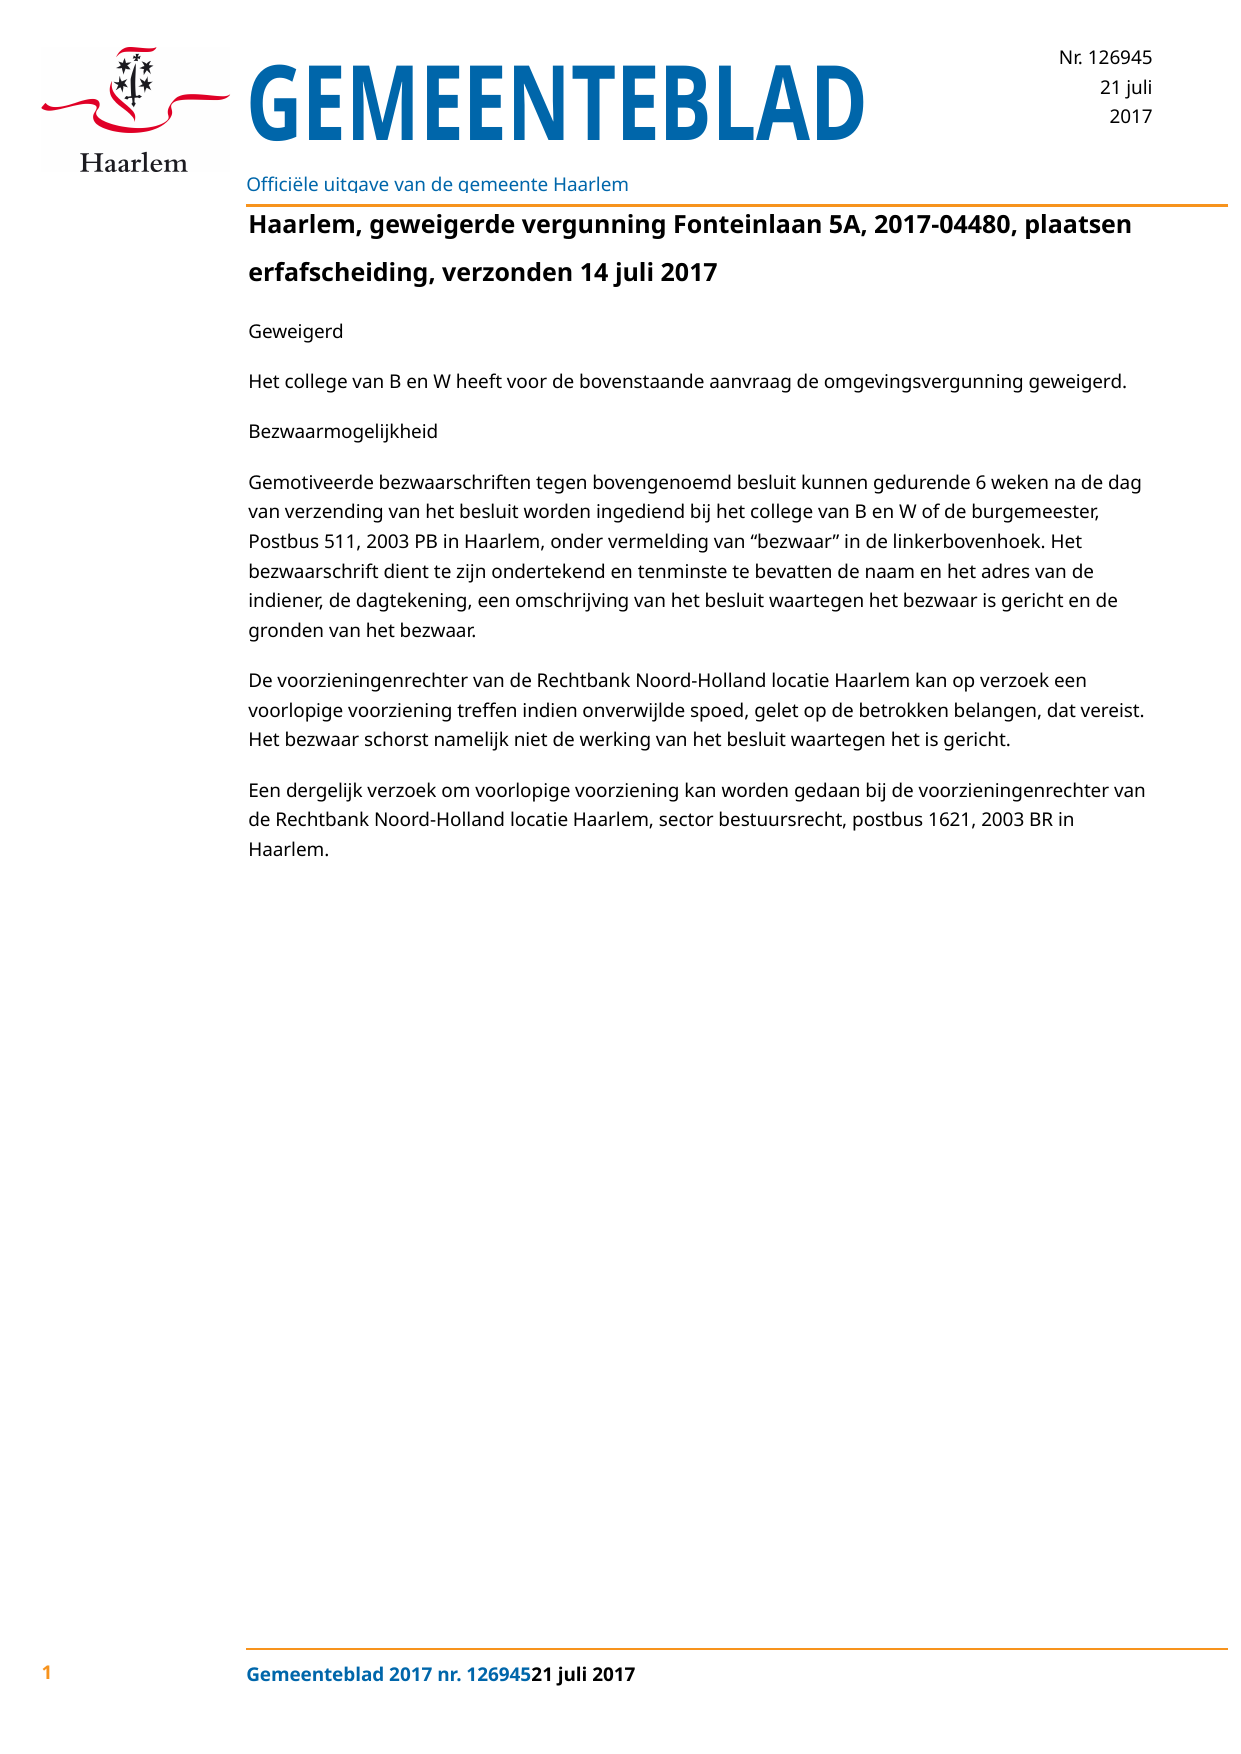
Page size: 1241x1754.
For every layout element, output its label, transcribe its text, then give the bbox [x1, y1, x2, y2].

picture [41, 47, 231, 172]
text Een dergelijk verzoek om voorlopige voorziening kan worden gedaan bij de voorzieningenrechter van de Rechtbank Noord-Holland locatie Haarlem, sector bestuursrecht, postbus 1621, 2003 BR in Haarlem. [248, 777, 1152, 862]
text Gemotiveerde bezwaarschriften tegen bovengenoemd besluit kunnen gedurende 6 weken na de dag van verzending van het besluit worden ingediend bij het college van B en W of de burgemeester, Postbus 511, 2003 PB in Haarlem, onder vermelding van “bezwaar” in de linkerbovenhoek. Het bezwaarschrift dient te zijn ondertekend en tenminste te bevatten de naam en het adres van de indiener, de dagtekening, een omschrijving van het besluit waartegen het bezwaar is gericht en de gronden van het bezwaar. [248, 469, 1152, 643]
text Het college van B en W heeft voor de bovenstaande aanvraag de omgevingsvergunning geweigerd. [248, 368, 1152, 394]
text De voorzieningenrechter van de Rechtbank Noord-Holland locatie Haarlem kan op verzoek een voorlopige voorziening treffen indien onverwijlde spoed, gelet op de betrokken belangen, dat vereist. Het bezwaar schorst namelijk niet de werking van het besluit waartegen het is gericht. [248, 667, 1152, 752]
text Geweigerd [248, 318, 1152, 344]
text Bezwaarmogelijkheid [248, 419, 1152, 444]
text Haarlem, geweigerde vergunning Fonteinlaan 5A, 2017-04480, plaatsen erfafscheiding, verzonden 14 juli 2017 [248, 207, 1152, 288]
